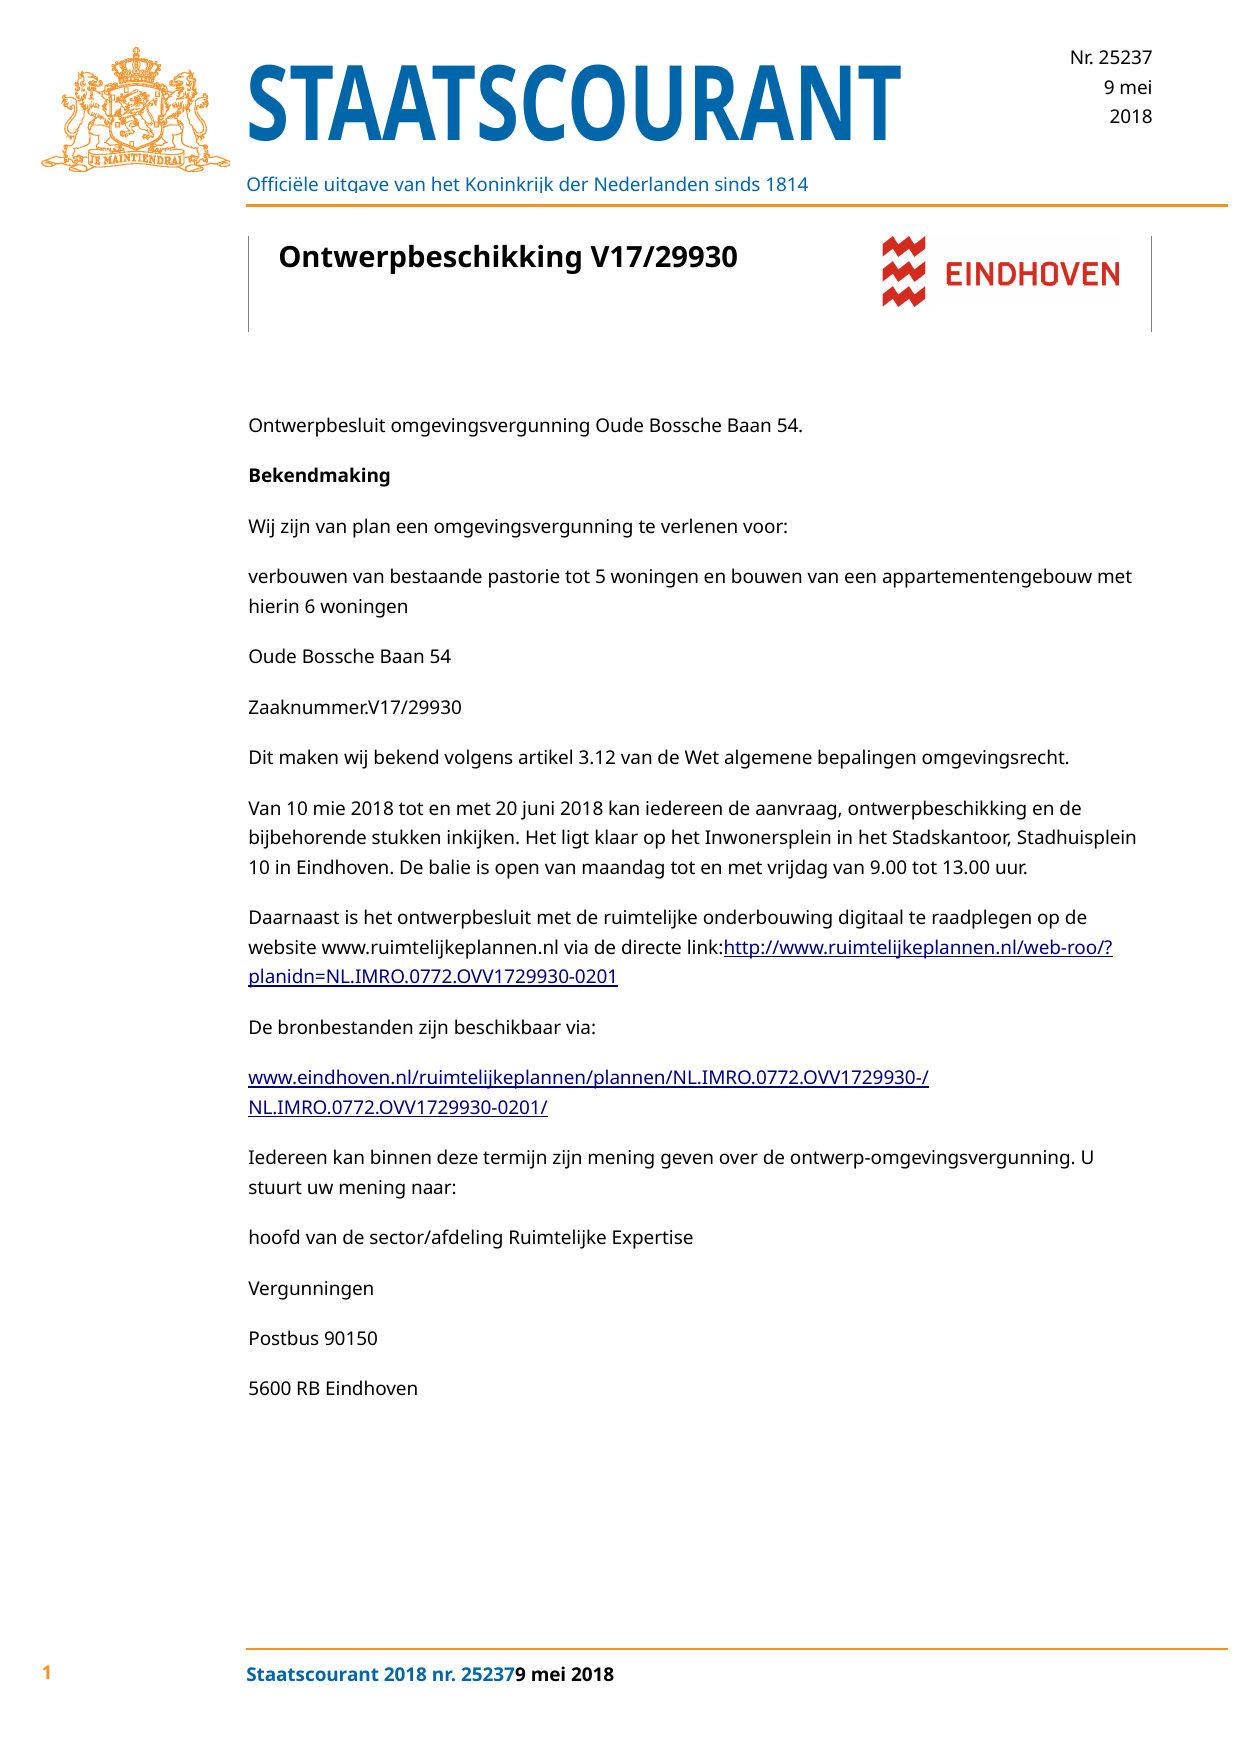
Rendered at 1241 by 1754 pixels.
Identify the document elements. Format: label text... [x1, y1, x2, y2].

picture [882, 236, 1119, 307]
text Zaaknummer.V17/29930 [248, 694, 1152, 719]
text Daarnaast is het ontwerpbesluit met de ruimtelijke onderbouwing digitaal te raadplegen op de website www.ruimtelijkeplannen.nl via de directe link:http://www.ruimtelijkeplannen.nl/web-roo/?planidn=NL.IMRO.0772.OVV1729930-0201 [248, 904, 1152, 989]
text Oude Bossche Baan 54 [248, 643, 1152, 669]
text Postbus 90150 [248, 1325, 1152, 1351]
text Van 10 mie 2018 tot en met 20 juni 2018 kan iedereen de aanvraag, ontwerpbeschikking en de bijbehorende stukken inkijken. Het ligt klaar op het Inwonersplein in het Stadskantoor, Stadhuisplein 10 in Eindhoven. De balie is open van maandag tot en met vrijdag van 9.00 tot 13.00 uur. [248, 795, 1152, 879]
text hoofd van de sector/afdeling Ruimtelijke Expertise [248, 1224, 1152, 1250]
text Iedereen kan binnen deze termijn zijn mening geven over de ontwerp-omgevingsvergunning. U stuurt uw mening naar: [248, 1144, 1152, 1199]
text Ontwerpbesluit omgevingsvergunning Oude Bossche Baan 54. [248, 412, 1152, 438]
table_header [850, 236, 1151, 332]
text verbouwen van bestaande pastorie tot 5 woningen en bouwen van een appartementengebouw met hierin 6 woningen [248, 563, 1152, 619]
text Dit maken wij bekend volgens artikel 3.12 van de Wet algemene bepalingen omgevingsrecht. [248, 744, 1152, 770]
picture [41, 47, 231, 172]
table_header Ontwerpbeschikking V17/29930 [249, 236, 850, 332]
text De bronbestanden zijn beschikbaar via: [248, 1014, 1152, 1039]
text 5600 RB Eindhoven [248, 1376, 1152, 1401]
text Vergunningen [248, 1275, 1152, 1300]
text www.eindhoven.nl/ruimtelijkeplannen/plannen/NL.IMRO.0772.OVV1729930-/NL.IMRO.0772.OVV1729930-0201/ [248, 1064, 1152, 1119]
text Bekendmaking [248, 463, 1152, 488]
text Wij zijn van plan een omgevingsvergunning te verlenen voor: [248, 513, 1152, 539]
